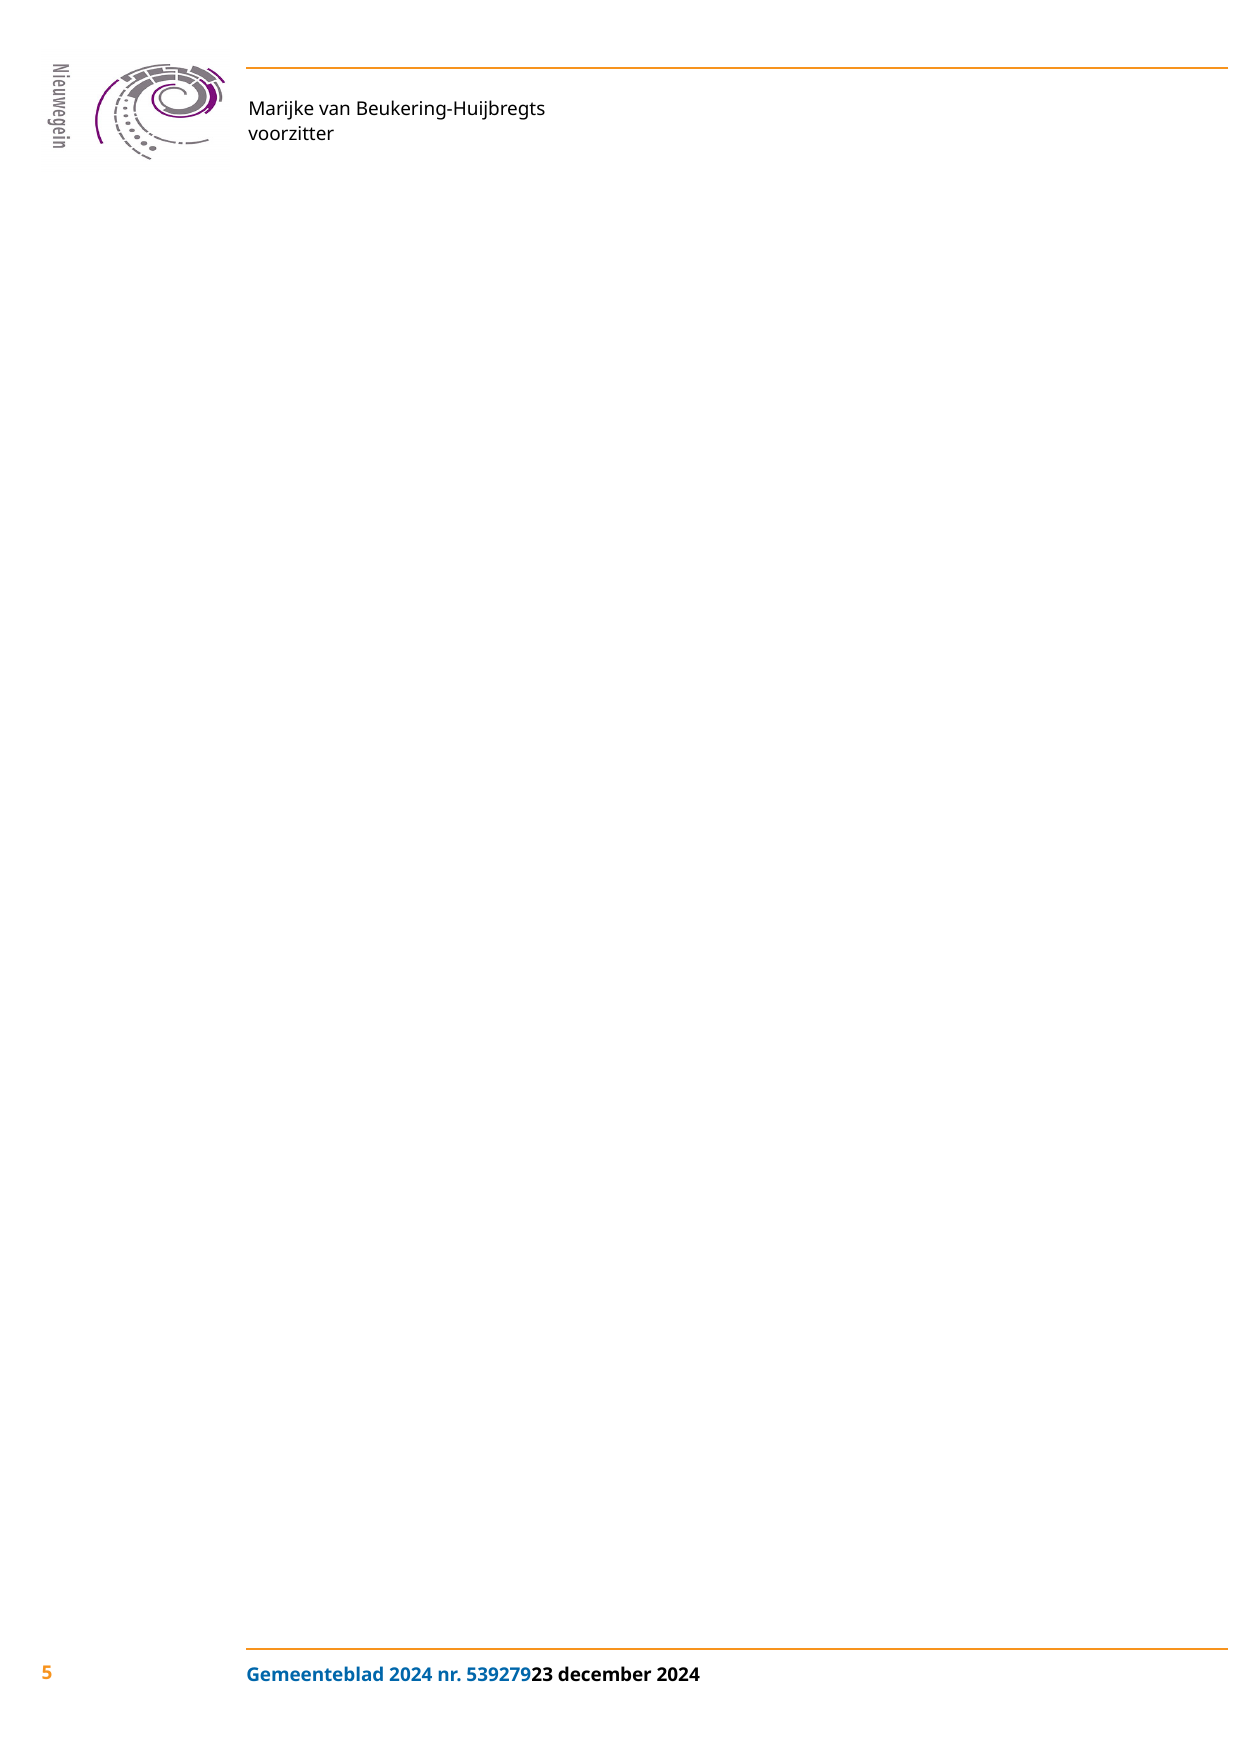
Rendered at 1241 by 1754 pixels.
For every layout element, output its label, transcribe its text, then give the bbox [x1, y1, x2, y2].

picture [41, 47, 231, 172]
text Marijke van Beukering-Huijbregts [248, 95, 1152, 121]
text voorzitter [248, 121, 1152, 146]
